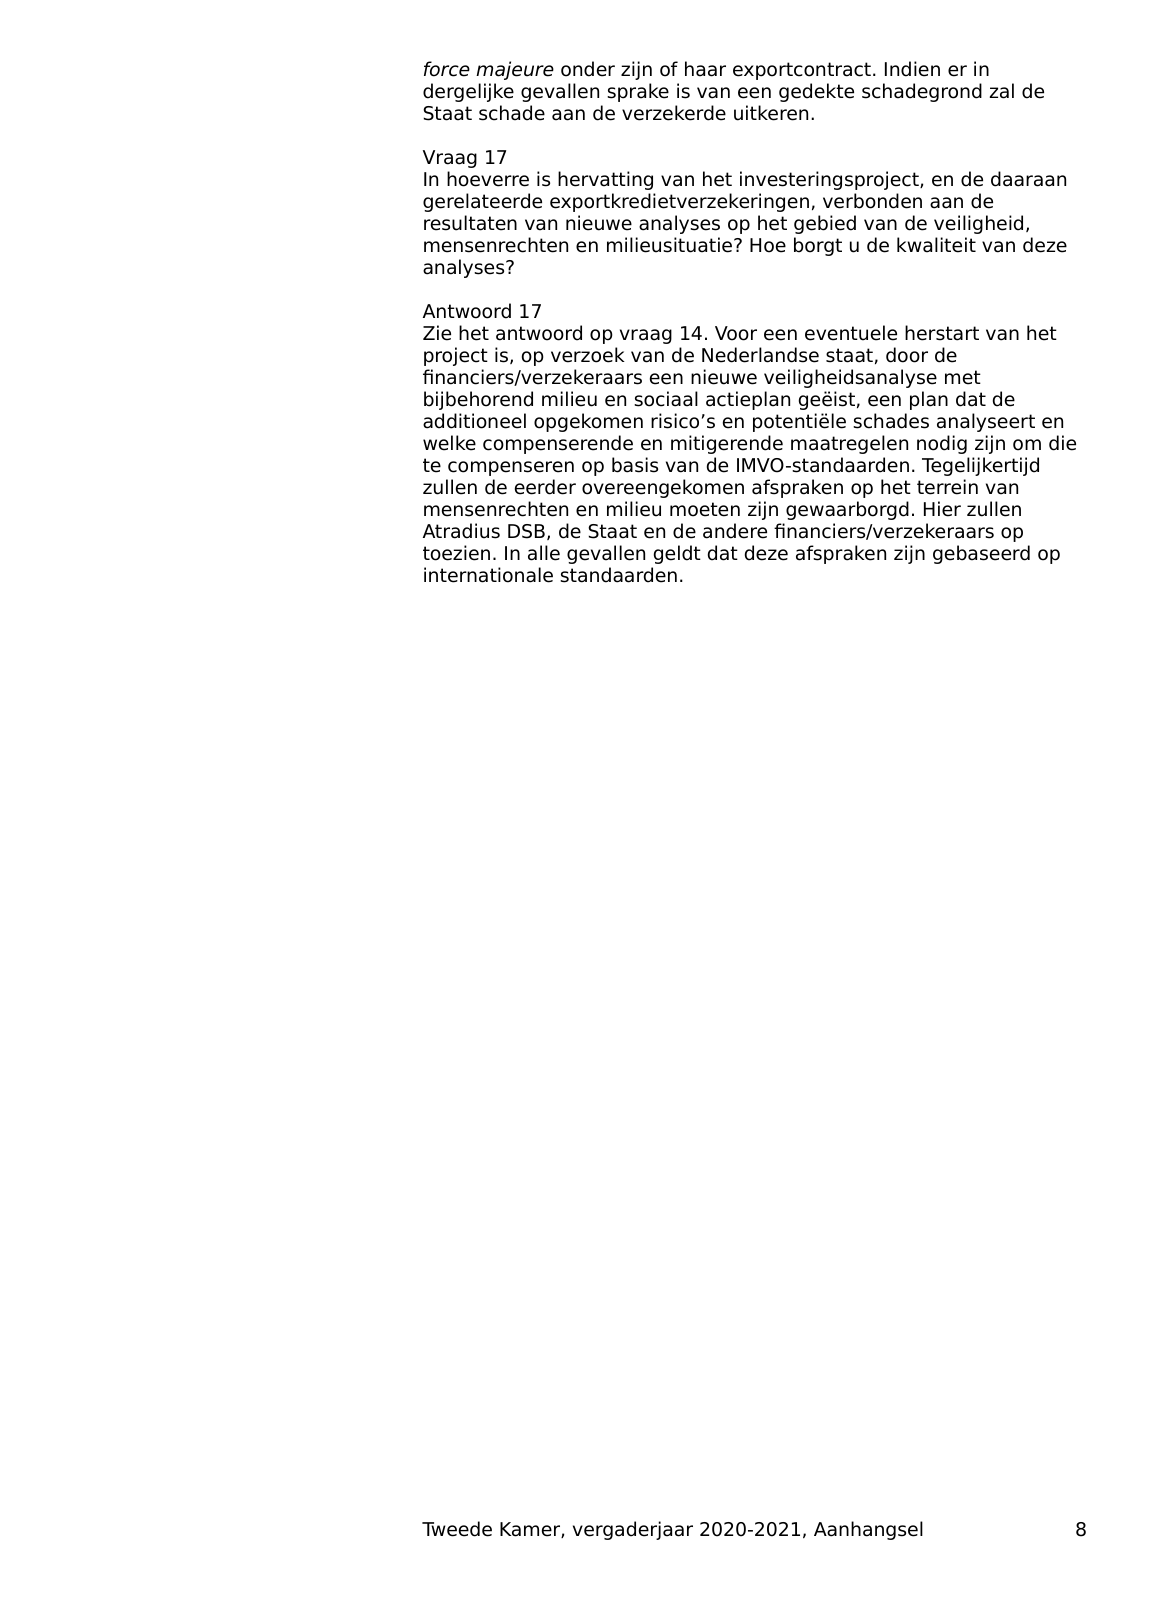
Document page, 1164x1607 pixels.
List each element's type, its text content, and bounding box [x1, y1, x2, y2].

text force majeure onder zijn of haar exportcontract. Indien er in dergelijke gevallen sprake is van een gedekte schadegrond zal de Staat schade aan de verzekerde uitkeren. [422, 59, 1087, 125]
text Antwoord 17 [422, 301, 1087, 323]
text In hoeverre is hervatting van het investeringsproject, en de daaraan gerelateerde exportkredietverzekeringen, verbonden aan de resultaten van nieuwe analyses op het gebied van de veiligheid, mensenrechten en milieusituatie? Hoe borgt u de kwaliteit van deze analyses? [422, 169, 1087, 279]
text Vraag 17 [422, 147, 1087, 169]
text Zie het antwoord op vraag 14. Voor een eventuele herstart van het project is, op verzoek van de Nederlandse staat, door de financiers/verzekeraars een nieuwe veiligheidsanalyse met bijbehorend milieu en sociaal actieplan geëist, een plan dat de additioneel opgekomen risico’s en potentiële schades analyseert en welke compenserende en mitigerende maatregelen nodig zijn om die te compenseren op basis van de IMVO-standaarden. Tegelijkertijd zullen de eerder overeengekomen afspraken op het terrein van mensenrechten en milieu moeten zijn gewaarborgd. Hier zullen Atradius DSB, de Staat en de andere financiers/verzekeraars op toezien. In alle gevallen geldt dat deze afspraken zijn gebaseerd op internationale standaarden. [422, 323, 1087, 587]
